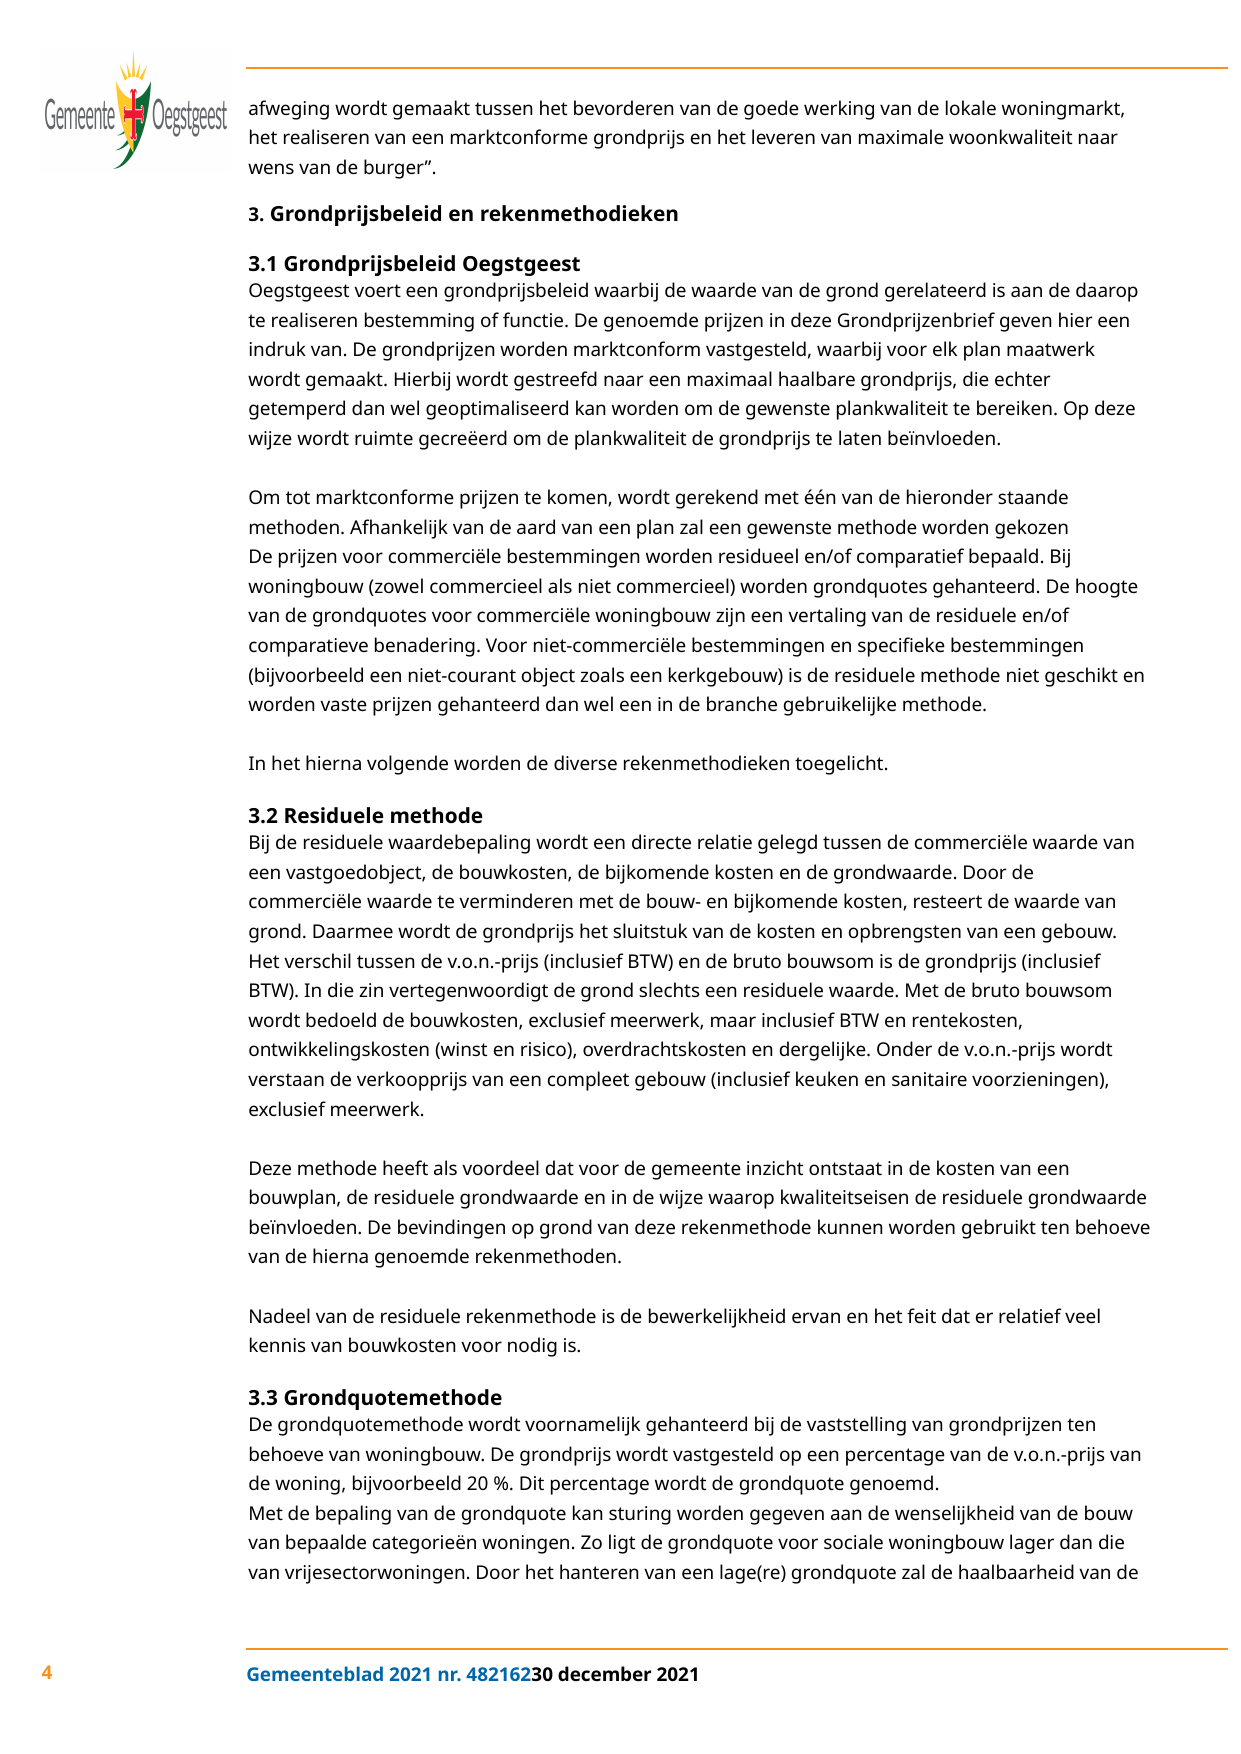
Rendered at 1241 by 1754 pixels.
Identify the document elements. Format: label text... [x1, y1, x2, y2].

text Nadeel van de residuele rekenmethode is de bewerkelijkheid ervan en het feit dat er relatief veel kennis van bouwkosten voor nodig is. [248, 1303, 1152, 1358]
text afweging wordt gemaakt tussen het bevorderen van de goede werking van de lokale woningmarkt, het realiseren van een marktconforme grondprijs en het leveren van maximale woonkwaliteit naar wens van de burger”. [248, 95, 1152, 180]
text 3.2 Residuele methode [248, 801, 1152, 829]
picture [41, 47, 231, 172]
text 3.1 Grondprijsbeleid Oegstgeest [248, 249, 1152, 277]
text 3. Grondprijsbeleid en rekenmethodieken [248, 199, 1152, 228]
text 3.3 Grondquotemethode [248, 1383, 1152, 1411]
text Oegstgeest voert een grondprijsbeleid waarbij de waarde van de grond gerelateerd is aan de daarop te realiseren bestemming of functie. De genoemde prijzen in deze Grondprijzenbrief geven hier een indruk van. De grondprijzen worden marktconform vastgesteld, waarbij voor elk plan maatwerk wordt gemaakt. Hierbij wordt gestreefd naar een maximaal haalbare grondprijs, die echter getemperd dan wel geoptimaliseerd kan worden om de gewenste plankwaliteit te bereiken. Op deze wijze wordt ruimte gecreëerd om de plankwaliteit de grondprijs te laten beïnvloeden. [248, 277, 1152, 451]
text In het hierna volgende worden de diverse rekenmethodieken toegelicht. [248, 751, 1152, 776]
text De prijzen voor commerciële bestemmingen worden residueel en/of comparatief bepaald. Bij woningbouw (zowel commercieel als niet commercieel) worden grondquotes gehanteerd. De hoogte van de grondquotes voor commerciële woningbouw zijn een vertaling van de residuele en/of comparatieve benadering. Voor niet-commerciële bestemmingen en specifieke bestemmingen (bijvoorbeeld een niet-courant object zoals een kerkgebouw) is de residuele methode niet geschikt en worden vaste prijzen gehanteerd dan wel een in de branche gebruikelijke methode. [248, 543, 1152, 717]
text Met de bepaling van de grondquote kan sturing worden gegeven aan de wenselijkheid van de bouw van bepaalde categorieën woningen. Zo ligt de grondquote voor sociale woningbouw lager dan die van vrijesectorwoningen. Door het hanteren van een lage(re) grondquote zal de haalbaarheid van de [248, 1500, 1152, 1585]
text Om tot marktconforme prijzen te komen, wordt gerekend met één van de hieronder staande methoden. Afhankelijk van de aard van een plan zal een gewenste methode worden gekozen [248, 484, 1152, 540]
text Bij de residuele waardebepaling wordt een directe relatie gelegd tussen de commerciële waarde van een vastgoedobject, de bouwkosten, de bijkomende kosten en de grondwaarde. Door de commerciële waarde te verminderen met de bouw- en bijkomende kosten, resteert de waarde van grond. Daarmee wordt de grondprijs het sluitstuk van de kosten en opbrengsten van een gebouw. Het verschil tussen de v.o.n.-prijs (inclusief BTW) en de bruto bouwsom is de grondprijs (inclusief BTW). In die zin vertegenwoordigt de grond slechts een residuele waarde. Met de bruto bouwsom wordt bedoeld de bouwkosten, exclusief meerwerk, maar inclusief BTW en rentekosten, ontwikkelingskosten (winst en risico), overdrachtskosten en dergelijke. Onder de v.o.n.-prijs wordt verstaan de verkoopprijs van een compleet gebouw (inclusief keuken en sanitaire voorzieningen), exclusief meerwerk. [248, 829, 1152, 1121]
text Deze methode heeft als voordeel dat voor de gemeente inzicht ontstaat in de kosten van een bouwplan, de residuele grondwaarde en in de wijze waarop kwaliteitseisen de residuele grondwaarde beïnvloeden. De bevindingen op grond van deze rekenmethode kunnen worden gebruikt ten behoeve van de hierna genoemde rekenmethoden. [248, 1155, 1152, 1269]
text De grondquotemethode wordt voornamelijk gehanteerd bij de vaststelling van grondprijzen ten behoeve van woningbouw. De grondprijs wordt vastgesteld op een percentage van de v.o.n.-prijs van de woning, bijvoorbeeld 20 %. Dit percentage wordt de grondquote genoemd. [248, 1411, 1152, 1496]
